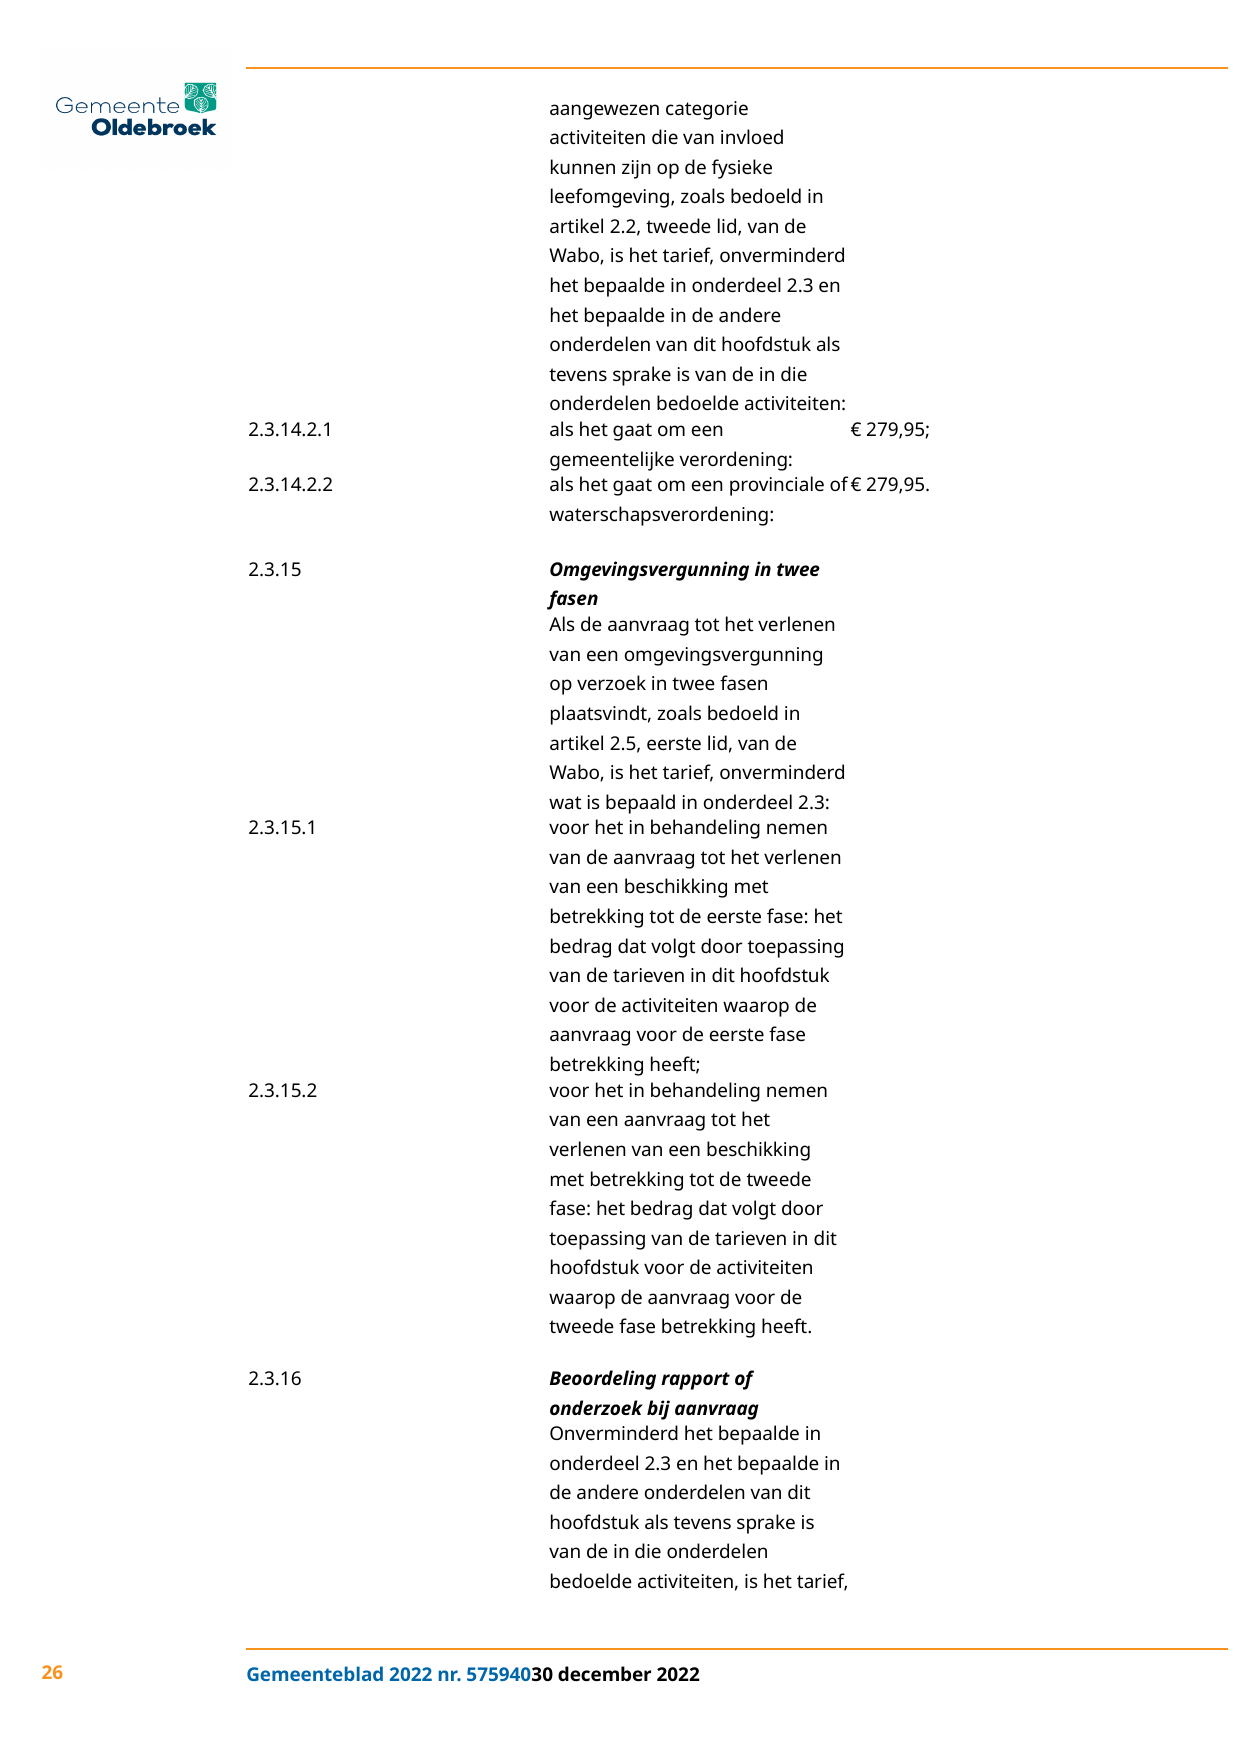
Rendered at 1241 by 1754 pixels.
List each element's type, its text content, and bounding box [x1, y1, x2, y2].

table_cell [850, 611, 1152, 814]
table_cell 2.3.15 [248, 556, 549, 611]
table_cell [850, 1365, 1152, 1420]
table_cell [248, 611, 549, 814]
table_cell [549, 1339, 850, 1365]
table_cell [248, 1339, 549, 1365]
table_cell [850, 556, 1152, 611]
table_cell als het gaat om een provinciale of waterschapsverordening: [549, 472, 850, 527]
table_header [549, 530, 850, 556]
table_cell [248, 95, 549, 416]
table_cell Beoordeling rapport of onderzoek bij aanvraag [549, 1365, 850, 1420]
table_cell [850, 1339, 1152, 1365]
table_cell Omgevingsvergunning in twee fasen [549, 556, 850, 611]
table_cell € 279,95. [850, 472, 1152, 527]
table_cell Onverminderd het bepaalde in onderdeel 2.3 en het bepaalde in de andere onderdelen van dit hoofdstuk als tevens sprake is van de in die onderdelen bedoelde activiteiten, is het tarief, [549, 1420, 850, 1594]
table_cell voor het in behandeling nemen van de aanvraag tot het verlenen van een beschikking met betrekking tot de eerste fase: het bedrag dat volgt door toepassing van de tarieven in dit hoofdstuk voor de activiteiten waarop de aanvraag voor de eerste fase betrekking heeft; [549, 815, 850, 1077]
table_cell [850, 815, 1152, 1077]
table_cell [850, 1077, 1152, 1339]
table_cell [248, 1420, 549, 1594]
picture [41, 47, 231, 172]
table_cell 2.3.14.2.1 [248, 416, 549, 472]
table_cell 2.3.16 [248, 1365, 549, 1420]
table_cell voor het in behandeling nemen van een aanvraag tot het verlenen van een beschikking met betrekking tot de tweede fase: het bedrag dat volgt door toepassing van de tarieven in dit hoofdstuk voor de activiteiten waarop de aanvraag voor de tweede fase betrekking heeft. [549, 1077, 850, 1339]
table_cell aangewezen categorie activiteiten die van invloed kunnen zijn op de fysieke leefomgeving, zoals bedoeld in artikel 2.2, tweede lid, van de Wabo, is het tarief, onverminderd het bepaalde in onderdeel 2.3 en het bepaalde in de andere onderdelen van dit hoofdstuk als tevens sprake is van de in die onderdelen bedoelde activiteiten: [549, 95, 850, 416]
table_header [248, 530, 549, 556]
table_cell 2.3.15.2 [248, 1077, 549, 1339]
table_cell € 279,95; [850, 416, 1152, 472]
table_cell Als de aanvraag tot het verlenen van een omgevingsvergunning op verzoek in twee fasen plaatsvindt, zoals bedoeld in artikel 2.5, eerste lid, van de Wabo, is het tarief, onverminderd wat is bepaald in onderdeel 2.3: [549, 611, 850, 814]
table_header [850, 530, 1152, 556]
table_cell [850, 95, 1152, 416]
table_cell [850, 1420, 1152, 1594]
table_cell als het gaat om een gemeentelijke verordening: [549, 416, 850, 472]
table_cell 2.3.15.1 [248, 815, 549, 1077]
table_cell 2.3.14.2.2 [248, 472, 549, 527]
